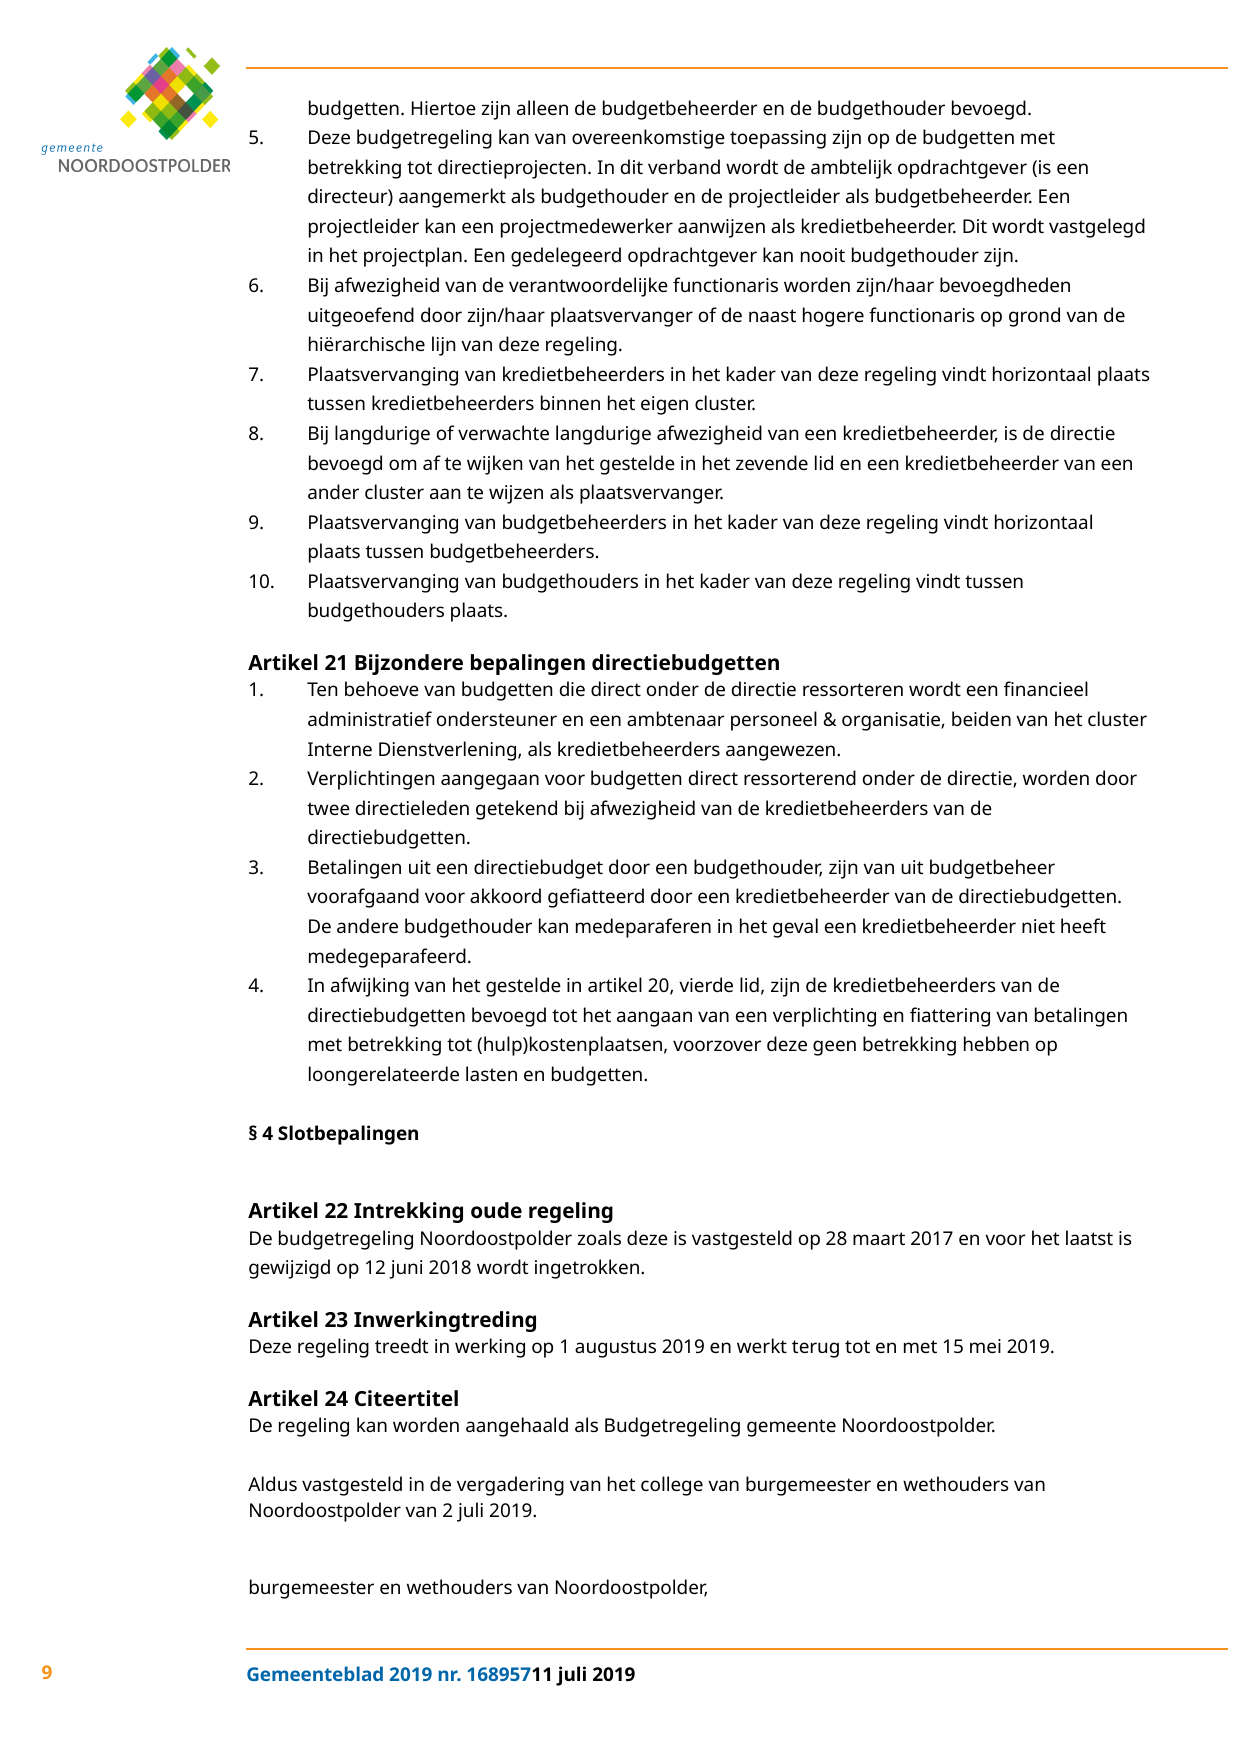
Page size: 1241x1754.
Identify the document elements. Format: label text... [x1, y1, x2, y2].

list Bij langdurige of verwachte langdurige afwezigheid van een kredietbeheerder, is de directie bevoegd om af te wijken van het gestelde in het zevende lid en een kredietbeheerder van een ander cluster aan te wijzen als plaatsvervanger. [248, 420, 1152, 505]
text Aldus vastgesteld in de vergadering van het college van burgemeester en wethouders van Noordoostpolder van 2 juli 2019. [248, 1471, 1152, 1523]
list In afwijking van het gestelde in artikel 20, vierde lid, zijn de kredietbeheerders van de directiebudgetten bevoegd tot het aangaan van een verplichting en fiattering van betalingen met betrekking tot (hulp)kostenplaatsen, voorzover deze geen betrekking hebben op loongerelateerde lasten en budgetten. [248, 972, 1152, 1087]
list Plaatsvervanging van budgetbeheerders in het kader van deze regeling vindt horizontaal plaats tussen budgetbeheerders. [248, 509, 1152, 564]
text De budgetregeling Noordoostpolder zoals deze is vastgesteld op 28 maart 2017 en voor het laatst is gewijzigd op 12 juni 2018 wordt ingetrokken. [248, 1225, 1152, 1280]
list Deze budgetregeling kan van overeenkomstige toepassing zijn op de budgetten met betrekking tot directieprojecten. In dit verband wordt de ambtelijk opdrachtgever (is een directeur) aangemerkt als budgethouder en de projectleider als budgetbeheerder. Een projectleider kan een projectmedewerker aanwijzen als kredietbeheerder. Dit wordt vastgelegd in het projectplan. Een gedelegeerd opdrachtgever kan nooit budgethouder zijn. [248, 124, 1152, 268]
list Betalingen uit een directiebudget door een budgethouder, zijn van uit budgetbeheer voorafgaand voor akkoord gefiatteerd door een kredietbeheerder van de directiebudgetten. De andere budgethouder kan medeparaferen in het geval een kredietbeheerder niet heeft medegeparafeerd. [248, 854, 1152, 968]
list budgetten. Hiertoe zijn alleen de budgetbeheerder en de budgethouder bevoegd. [248, 95, 1152, 121]
list Plaatsvervanging van budgethouders in het kader van deze regeling vindt tussen budgethouders plaats. [248, 568, 1152, 623]
text Artikel 22 Intrekking oude regeling [248, 1196, 1152, 1225]
list Ten behoeve van budgetten die direct onder de directie ressorteren wordt een financieel administratief ondersteuner en een ambtenaar personeel & organisatie, beiden van het cluster Interne Dienstverlening, als kredietbeheerders aangewezen. [248, 677, 1152, 761]
text § 4 Slotbepalingen [248, 1120, 1152, 1146]
text De regeling kan worden aangehaald als Budgetregeling gemeente Noordoostpolder. [248, 1412, 1152, 1438]
text Artikel 23 Inwerkingtreding [248, 1305, 1152, 1333]
text Artikel 24 Citeertitel [248, 1384, 1152, 1412]
list Verplichtingen aangegaan voor budgetten direct ressorterend onder de directie, worden door twee directieleden getekend bij afwezigheid van de kredietbeheerders van de directiebudgetten. [248, 765, 1152, 850]
text burgemeester en wethouders van Noordoostpolder, [248, 1574, 1152, 1600]
list Bij afwezigheid van de verantwoordelijke functionaris worden zijn/haar bevoegdheden uitgeoefend door zijn/haar plaatsvervanger of de naast hogere functionaris op grond van de hiërarchische lijn van deze regeling. [248, 272, 1152, 357]
text Artikel 21 Bijzondere bepalingen directiebudgetten [248, 648, 1152, 677]
picture [41, 47, 231, 172]
list Plaatsvervanging van kredietbeheerders in het kader van deze regeling vindt horizontaal plaats tussen kredietbeheerders binnen het eigen cluster. [248, 361, 1152, 416]
text Deze regeling treedt in werking op 1 augustus 2019 en werkt terug tot en met 15 mei 2019. [248, 1333, 1152, 1359]
